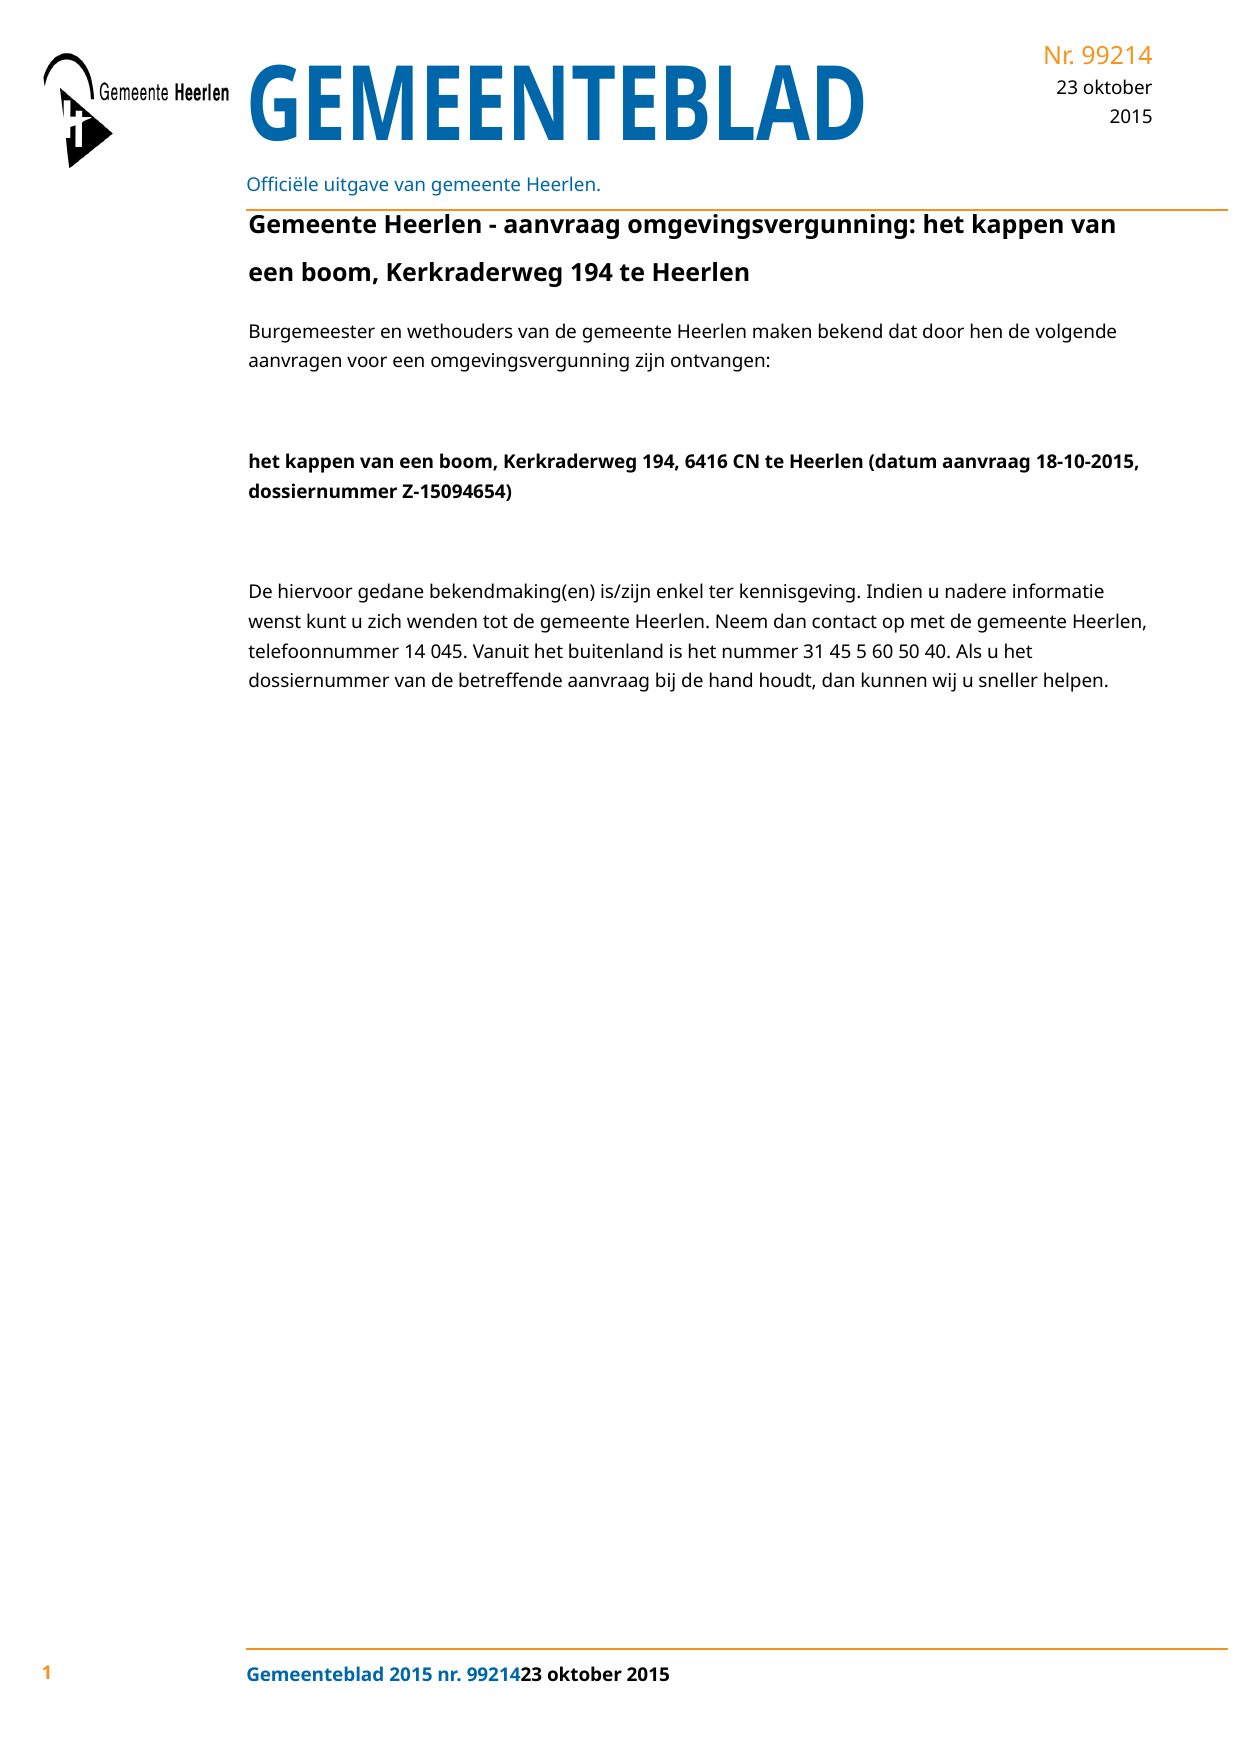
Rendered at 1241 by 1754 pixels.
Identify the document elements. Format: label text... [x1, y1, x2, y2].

text De hiervoor gedane bekendmaking(en) is/zijn enkel ter kennisgeving. Indien u nadere informatie wenst kunt u zich wenden tot de gemeente Heerlen. Neem dan contact op met de gemeente Heerlen, telefoonnummer 14 045. Vanuit het buitenland is het nummer 31 45 5 60 50 40. Als u het dossiernummer van de betreffende aanvraag bij de hand houdt, dan kunnen wij u sneller helpen. [248, 579, 1152, 693]
text het kappen van een boom, Kerkraderweg 194, 6416 CN te Heerlen (datum aanvraag 18-10-2015, dossiernummer Z-15094654) [248, 448, 1152, 504]
text Gemeente Heerlen - aanvraag omgevingsvergunning: het kappen van een boom, Kerkraderweg 194 te Heerlen [248, 211, 1152, 288]
text Burgemeester en wethouders van de gemeente Heerlen maken bekend dat door hen de volgende aanvragen voor een omgevingsvergunning zijn ontvangen: [248, 318, 1152, 373]
picture [41, 47, 231, 172]
